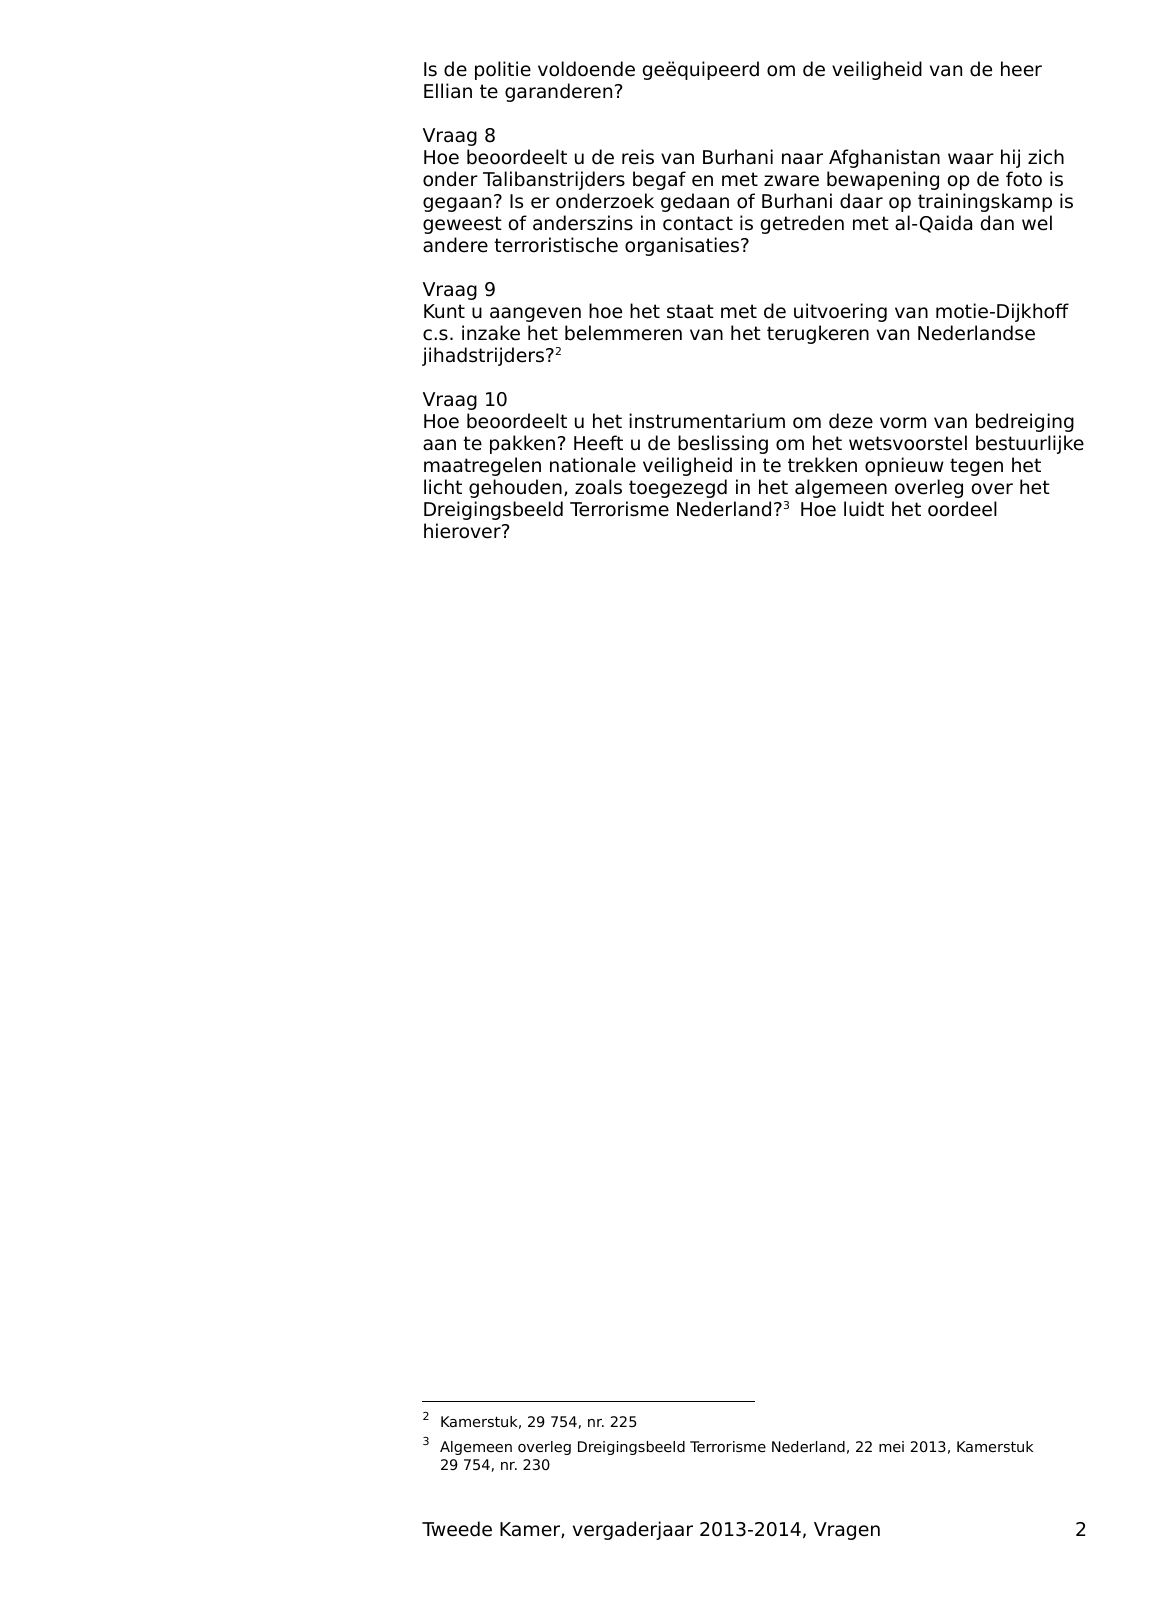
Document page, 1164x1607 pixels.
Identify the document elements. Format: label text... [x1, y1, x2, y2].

text Vraag 8 [422, 125, 1087, 147]
text Is de politie voldoende geëquipeerd om de veiligheid van de heer Ellian te garanderen? [422, 59, 1087, 103]
text Vraag 10 [422, 389, 1087, 411]
text Hoe beoordeelt u het instrumentarium om deze vorm van bedreiging aan te pakken? Heeft u de beslissing om het wetsvoorstel bestuurlijke maatregelen nationale veiligheid in te trekken opnieuw tegen het licht gehouden, zoals toegezegd in het algemeen overleg over het Dreigingsbeeld Terrorisme Nederland? Hoe luidt het oordeel hierover? [422, 411, 1087, 543]
text Algemeen overleg Dreigingsbeeld Terrorisme Nederland, 22 mei 2013, Kamerstuk 29 754, nr. 230 [422, 1435, 1087, 1474]
text Hoe beoordeelt u de reis van Burhani naar Afghanistan waar hij zich onder Talibanstrijders begaf en met zware bewapening op de foto is gegaan? Is er onderzoek gedaan of Burhani daar op trainingskamp is geweest of anderszins in contact is getreden met al-Qaida dan wel andere terroristische organisaties? [422, 147, 1087, 257]
text Kunt u aangeven hoe het staat met de uitvoering van motie-Dijkhoff c.s. inzake het belemmeren van het terugkeren van Nederlandse jihadstrijders? [422, 301, 1087, 367]
text Kamerstuk, 29 754, nr. 225 [422, 1410, 1087, 1432]
text Vraag 9 [422, 279, 1087, 301]
